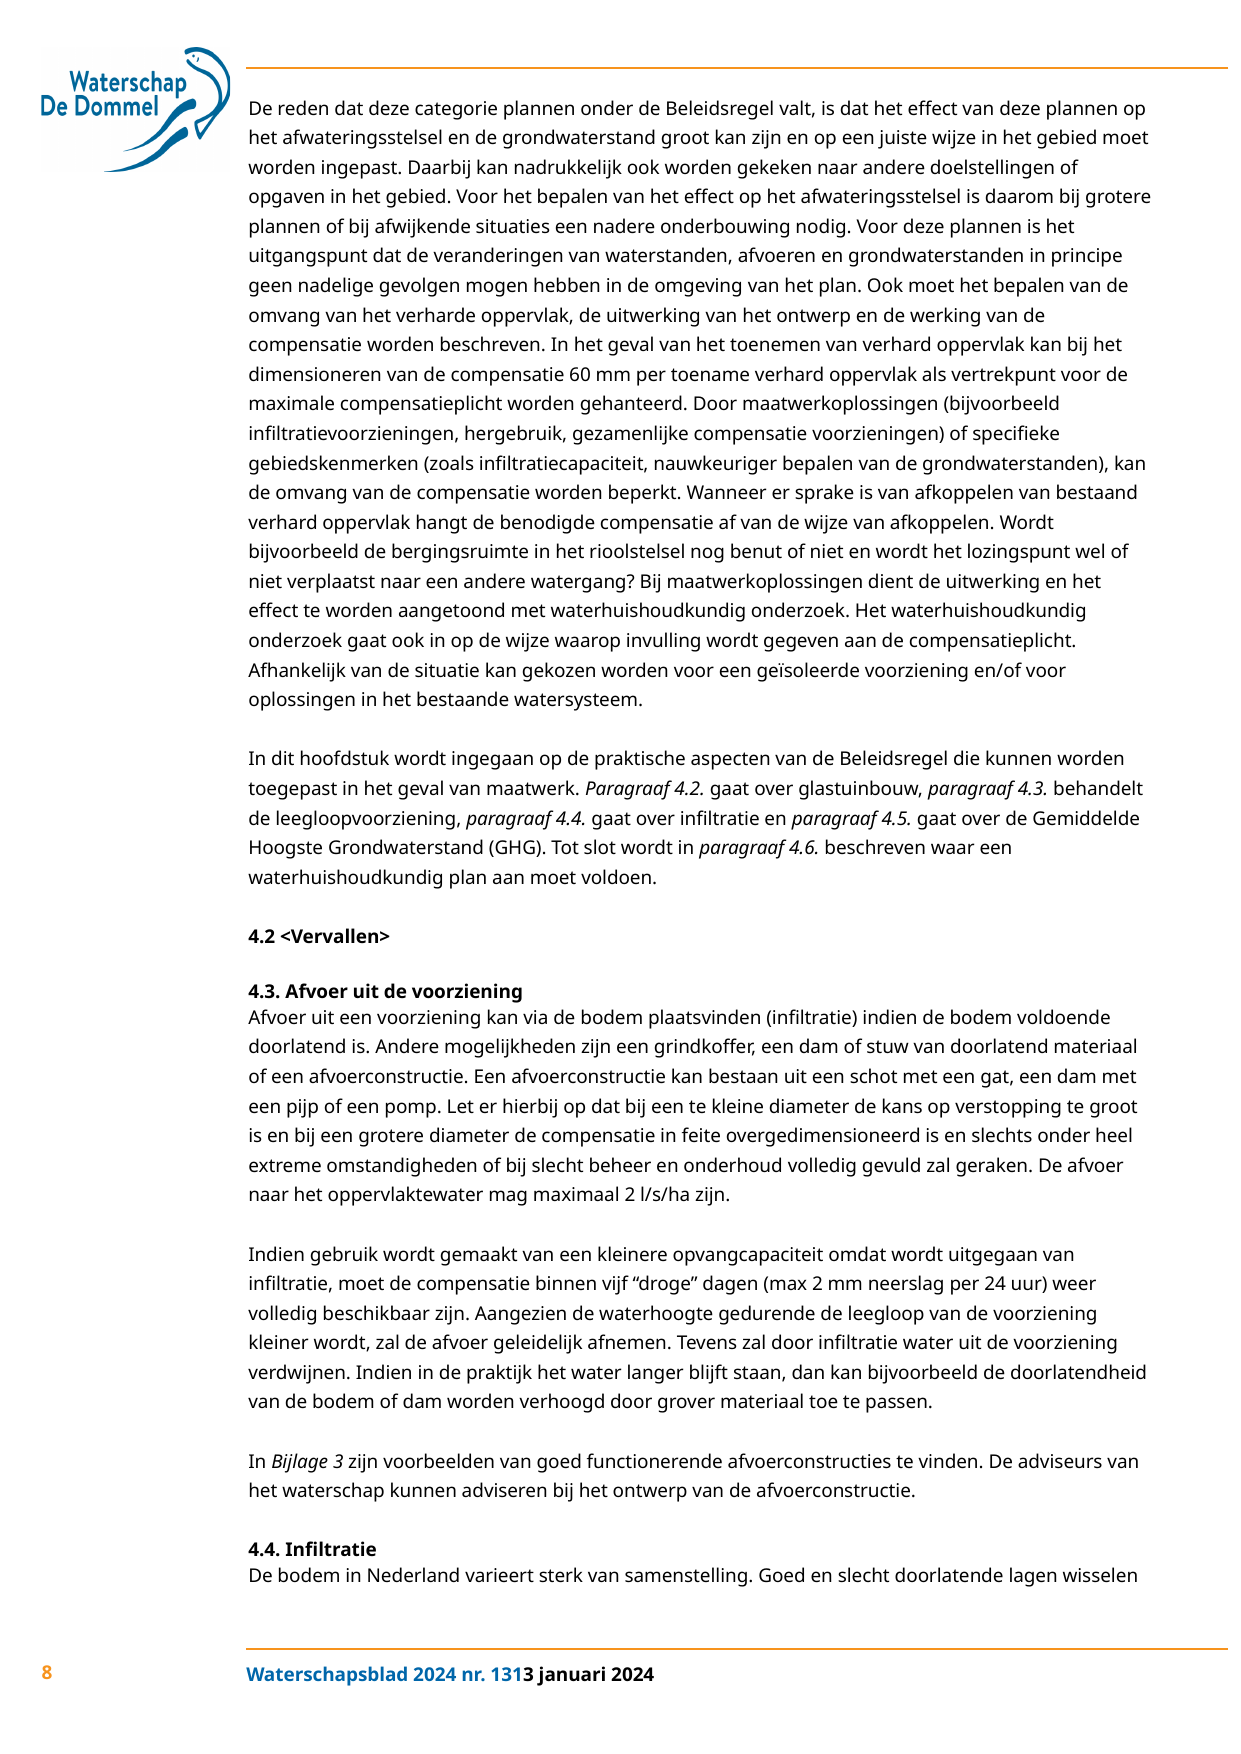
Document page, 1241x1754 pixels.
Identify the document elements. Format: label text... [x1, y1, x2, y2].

text 4.3. Afvoer uit de voorziening [248, 978, 1152, 1004]
text In dit hoofdstuk wordt ingegaan op de praktische aspecten van de Beleidsregel die kunnen worden toegepast in het geval van maatwerk. Paragraaf 4.2. gaat over glastuinbouw, paragraaf 4.3. behandelt de leegloopvoorziening, paragraaf 4.4. gaat over infiltratie en paragraaf 4.5. gaat over de Gemiddelde Hoogste Grondwaterstand (GHG). Tot slot wordt in paragraaf 4.6. beschreven waar een waterhuishoudkundig plan aan moet voldoen. [248, 746, 1152, 890]
text 4.2 <Vervallen> [248, 923, 1152, 949]
text 4.4. Infiltratie [248, 1537, 1152, 1562]
text In Bijlage 3 zijn voorbeelden van goed functionerende afvoerconstructies te vinden. De adviseurs van het waterschap kunnen adviseren bij het ontwerp van de afvoerconstructie. [248, 1448, 1152, 1503]
text De bodem in Nederland varieert sterk van samenstelling. Goed en slecht doorlatende lagen wisselen [248, 1562, 1152, 1588]
text De reden dat deze categorie plannen onder de Beleidsregel valt, is dat het effect van deze plannen op het afwateringsstelsel en de grondwaterstand groot kan zijn en op een juiste wijze in het gebied moet worden ingepast. Daarbij kan nadrukkelijk ook worden gekeken naar andere doelstellingen of opgaven in het gebied. Voor het bepalen van het effect op het afwateringsstelsel is daarom bij grotere plannen of bij afwijkende situaties een nadere onderbouwing nodig. Voor deze plannen is het uitgangspunt dat de veranderingen van waterstanden, afvoeren en grondwaterstanden in principe geen nadelige gevolgen mogen hebben in de omgeving van het plan. Ook moet het bepalen van de omvang van het verharde oppervlak, de uitwerking van het ontwerp en de werking van de compensatie worden beschreven. In het geval van het toenemen van verhard oppervlak kan bij het dimensioneren van de compensatie 60 mm per toename verhard oppervlak als vertrekpunt voor de maximale compensatieplicht worden gehanteerd. Door maatwerkoplossingen (bijvoorbeeld infiltratievoorzieningen, hergebruik, gezamenlijke compensatie voorzieningen) of specifieke gebiedskenmerken (zoals infiltratiecapaciteit, nauwkeuriger bepalen van de grondwaterstanden), kan de omvang van de compensatie worden beperkt. Wanneer er sprake is van afkoppelen van bestaand verhard oppervlak hangt de benodigde compensatie af van de wijze van afkoppelen. Wordt bijvoorbeeld de bergingsruimte in het rioolstelsel nog benut of niet en wordt het lozingspunt wel of niet verplaatst naar een andere watergang? Bij maatwerkoplossingen dient de uitwerking en het effect te worden aangetoond met waterhuishoudkundig onderzoek. Het waterhuishoudkundig onderzoek gaat ook in op de wijze waarop invulling wordt gegeven aan de compensatieplicht. Afhankelijk van de situatie kan gekozen worden voor een geïsoleerde voorziening en/of voor oplossingen in het bestaande watersysteem. [248, 95, 1152, 712]
picture [198, 118, 210, 131]
text Indien gebruik wordt gemaakt van een kleinere opvangcapaciteit omdat wordt uitgegaan van infiltratie, moet de compensatie binnen vijf “droge” dagen (max 2 mm neerslag per 24 uur) weer volledig beschikbaar zijn. Aangezien de waterhoogte gedurende de leegloop van de voorziening kleiner wordt, zal de afvoer geleidelijk afnemen. Tevens zal door infiltratie water uit de voorziening verdwijnen. Indien in de praktijk het water langer blijft staan, dan kan bijvoorbeeld de doorlatendheid van de bodem of dam worden verhoogd door grover materiaal toe te passen. [248, 1241, 1152, 1414]
picture [41, 47, 231, 172]
picture [45, 99, 51, 111]
picture [204, 47, 231, 76]
text Afvoer uit een voorziening kan via de bodem plaatsvinden (infiltratie) indien de bodem voldoende doorlatend is. Andere mogelijkheden zijn een grindkoffer, een dam of stuw van doorlatend materiaal of een afvoerconstructie. Een afvoerconstructie kan bestaan uit een schot met een gat, een dam met een pijp of een pomp. Let er hierbij op dat bij een te kleine diameter de kans op verstopping te groot is en bij een grotere diameter de compensatie in feite overgedimensioneerd is en slechts onder heel extreme omstandigheden of bij slecht beheer en onderhoud volledig gevuld zal geraken. De afvoer naar het oppervlaktewater mag maximaal 2 l/s/ha zijn. [248, 1004, 1152, 1207]
